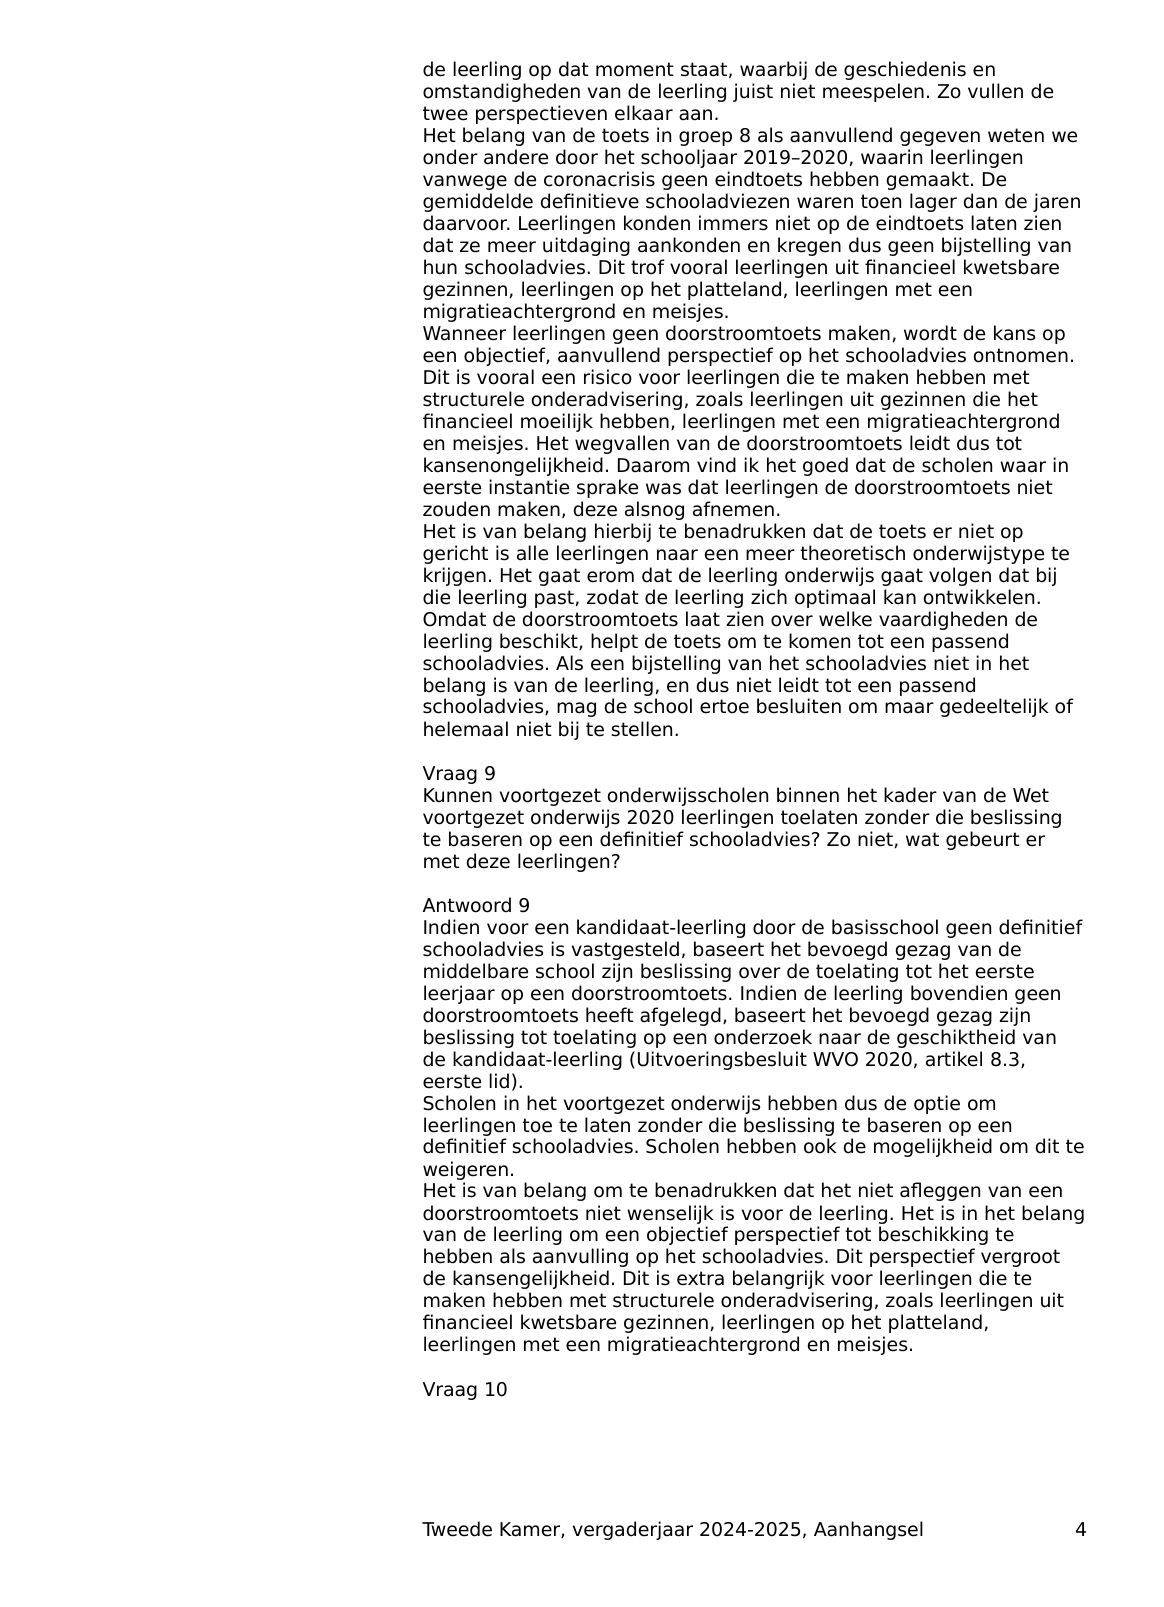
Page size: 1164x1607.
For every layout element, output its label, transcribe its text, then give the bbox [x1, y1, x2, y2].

text Kunnen voortgezet onderwijsscholen binnen het kader van de Wet voortgezet onderwijs 2020 leerlingen toelaten zonder die beslissing te baseren op een definitief schooladvies? Zo niet, wat gebeurt er met deze leerlingen? [422, 784, 1087, 872]
text Wanneer leerlingen geen doorstroomtoets maken, wordt de kans op een objectief, aanvullend perspectief op het schooladvies ontnomen. Dit is vooral een risico voor leerlingen die te maken hebben met structurele onderadvisering, zoals leerlingen uit gezinnen die het financieel moeilijk hebben, leerlingen met een migratieachtergrond en meisjes. Het wegvallen van de doorstroomtoets leidt dus tot kansenongelijkheid. Daarom vind ik het goed dat de scholen waar in eerste instantie sprake was dat leerlingen de doorstroomtoets niet zouden maken, deze alsnog afnemen. [422, 323, 1087, 521]
text Het belang van de toets in groep 8 als aanvullend gegeven weten we onder andere door het schooljaar 2019–2020, waarin leerlingen vanwege de coronacrisis geen eindtoets hebben gemaakt. De gemiddelde definitieve schooladviezen waren toen lager dan de jaren daarvoor. Leerlingen konden immers niet op de eindtoets laten zien dat ze meer uitdaging aankonden en kregen dus geen bijstelling van hun schooladvies. Dit trof vooral leerlingen uit financieel kwetsbare gezinnen, leerlingen op het platteland, leerlingen met een migratieachtergrond en meisjes. [422, 125, 1087, 323]
text Indien voor een kandidaat-leerling door de basisschool geen definitief schooladvies is vastgesteld, baseert het bevoegd gezag van de middelbare school zijn beslissing over de toelating tot het eerste leerjaar op een doorstroomtoets. Indien de leerling bovendien geen doorstroomtoets heeft afgelegd, baseert het bevoegd gezag zijn beslissing tot toelating op een onderzoek naar de geschiktheid van de kandidaat-leerling (Uitvoeringsbesluit WVO 2020, artikel 8.3, eerste lid). [422, 917, 1087, 1092]
text de leerling op dat moment staat, waarbij de geschiedenis en omstandigheden van de leerling juist niet meespelen. Zo vullen de twee perspectieven elkaar aan. [422, 59, 1087, 125]
text Vraag 10 [422, 1378, 1087, 1400]
text Vraag 9 [422, 763, 1087, 784]
text Het is van belang hierbij te benadrukken dat de toets er niet op gericht is alle leerlingen naar een meer theoretisch onderwijstype te krijgen. Het gaat erom dat de leerling onderwijs gaat volgen dat bij die leerling past, zodat de leerling zich optimaal kan ontwikkelen. Omdat de doorstroomtoets laat zien over welke vaardigheden de leerling beschikt, helpt de toets om te komen tot een passend schooladvies. Als een bijstelling van het schooladvies niet in het belang is van de leerling, en dus niet leidt tot een passend schooladvies, mag de school ertoe besluiten om maar gedeeltelijk of helemaal niet bij te stellen. [422, 521, 1087, 740]
text Het is van belang om te benadrukken dat het niet afleggen van een doorstroomtoets niet wenselijk is voor de leerling. Het is in het belang van de leerling om een objectief perspectief tot beschikking te hebben als aanvulling op het schooladvies. Dit perspectief vergroot de kansengelijkheid. Dit is extra belangrijk voor leerlingen die te maken hebben met structurele onderadvisering, zoals leerlingen uit financieel kwetsbare gezinnen, leerlingen op het platteland, leerlingen met een migratieachtergrond en meisjes. [422, 1180, 1087, 1356]
text Scholen in het voortgezet onderwijs hebben dus de optie om leerlingen toe te laten zonder die beslissing te baseren op een definitief schooladvies. Scholen hebben ook de mogelijkheid om dit te weigeren. [422, 1092, 1087, 1180]
text Antwoord 9 [422, 895, 1087, 917]
